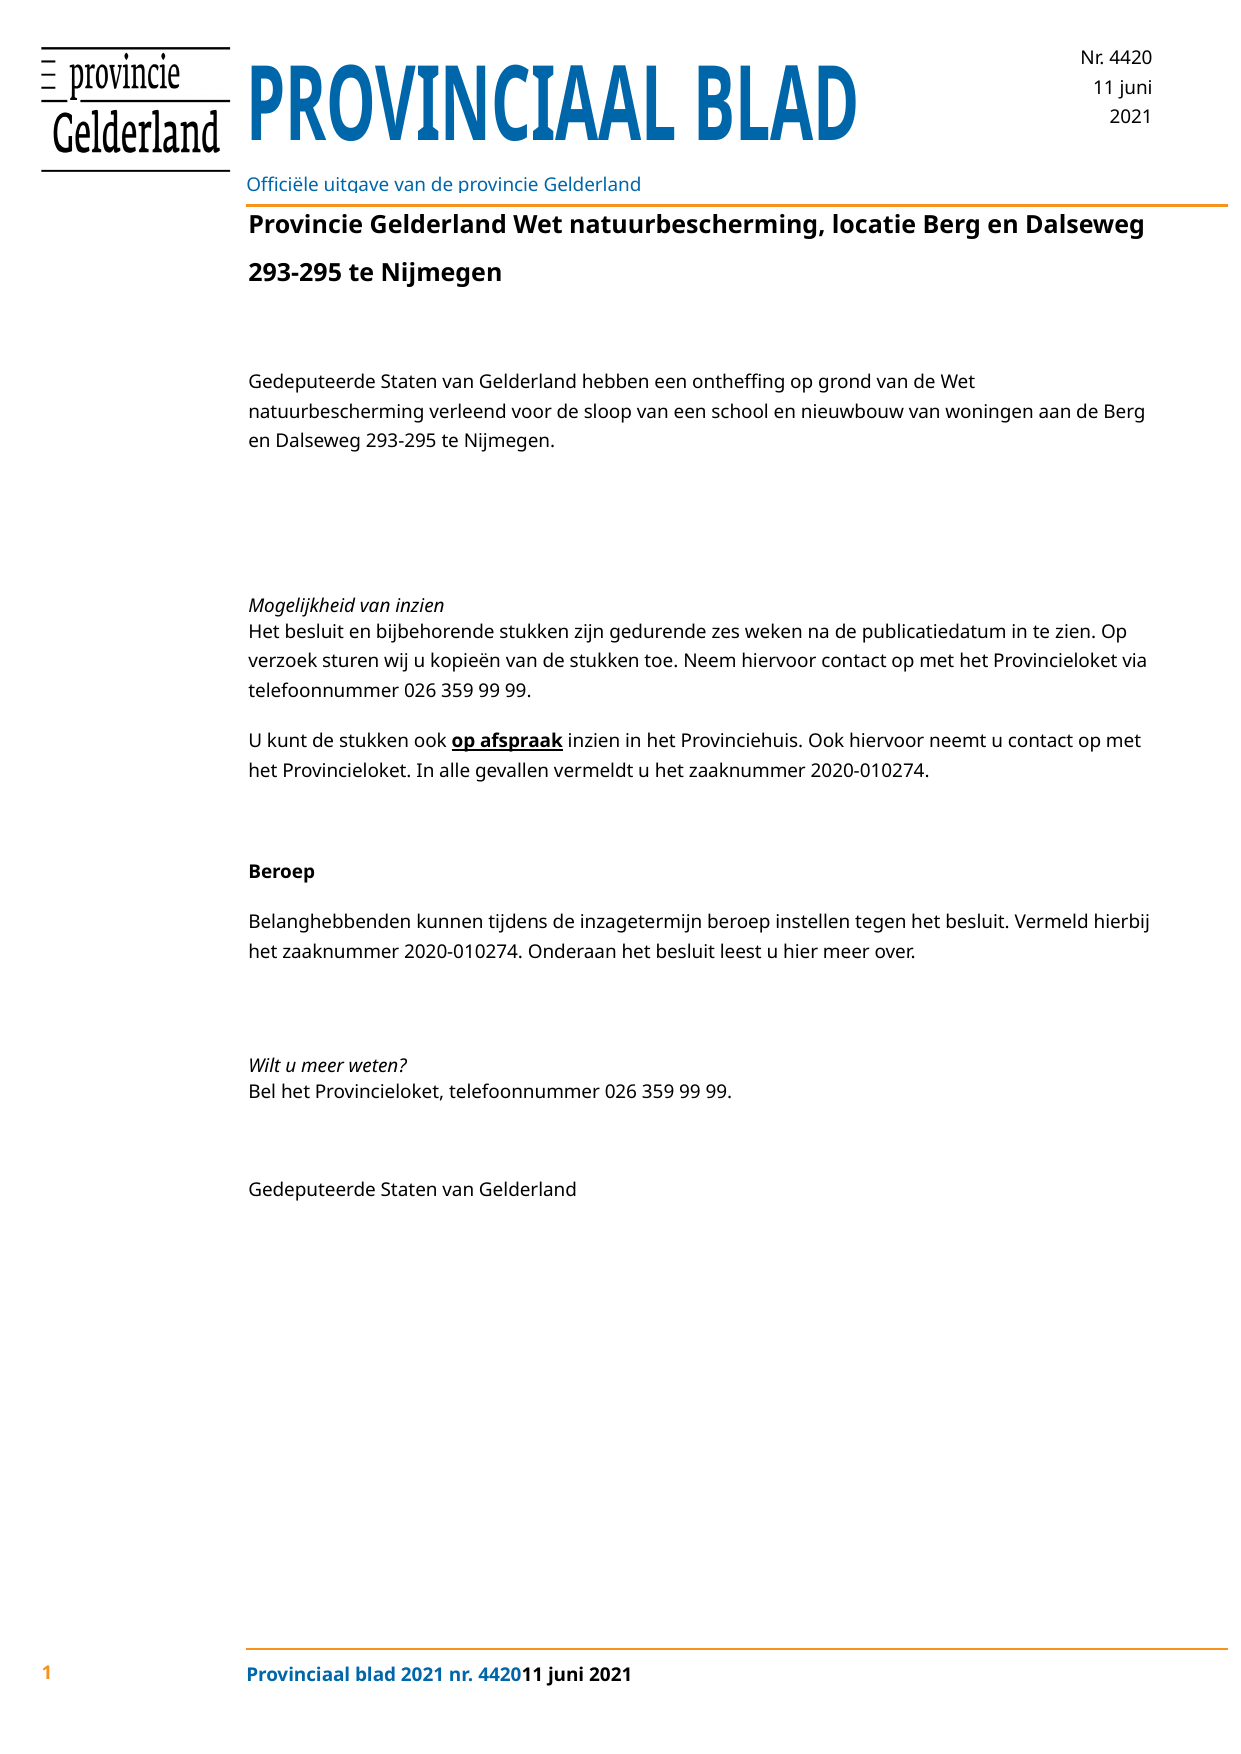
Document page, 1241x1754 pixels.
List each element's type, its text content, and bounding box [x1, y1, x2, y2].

text Belanghebbenden kunnen tijdens de inzagetermijn beroep instellen tegen het besluit. Vermeld hierbij het zaaknummer 2020-010274. Onderaan het besluit leest u hier meer over. [248, 908, 1152, 964]
picture [41, 47, 231, 172]
text Beroep [248, 858, 1152, 884]
text Gedeputeerde Staten van Gelderland hebben een ontheffing op grond van de Wet natuurbescherming verleend voor de sloop van een school en nieuwbouw van woningen aan de Berg en Dalseweg 293-295 te Nijmegen. [248, 368, 1152, 453]
text Het besluit en bijbehorende stukken zijn gedurende zes weken na de publicatiedatum in te zien. Op verzoek sturen wij u kopieën van de stukken toe. Neem hiervoor contact op met het Provincieloket via telefoonnummer 026 359 99 99. [248, 618, 1152, 703]
text Mogelijkheid van inzien [248, 592, 1152, 618]
text Gedeputeerde Staten van Gelderland [248, 1176, 1152, 1202]
text U kunt de stukken ook op afspraak inzien in het Provinciehuis. Ook hiervoor neemt u contact op met het Provincieloket. In alle gevallen vermeldt u het zaaknummer 2020-010274. [248, 728, 1152, 783]
text Provincie Gelderland Wet natuurbescherming, locatie Berg en Dalseweg 293-295 te Nijmegen [248, 207, 1152, 288]
text Bel het Provincieloket, telefoonnummer 026 359 99 99. [248, 1078, 1152, 1104]
text Wilt u meer weten? [248, 1052, 1152, 1078]
